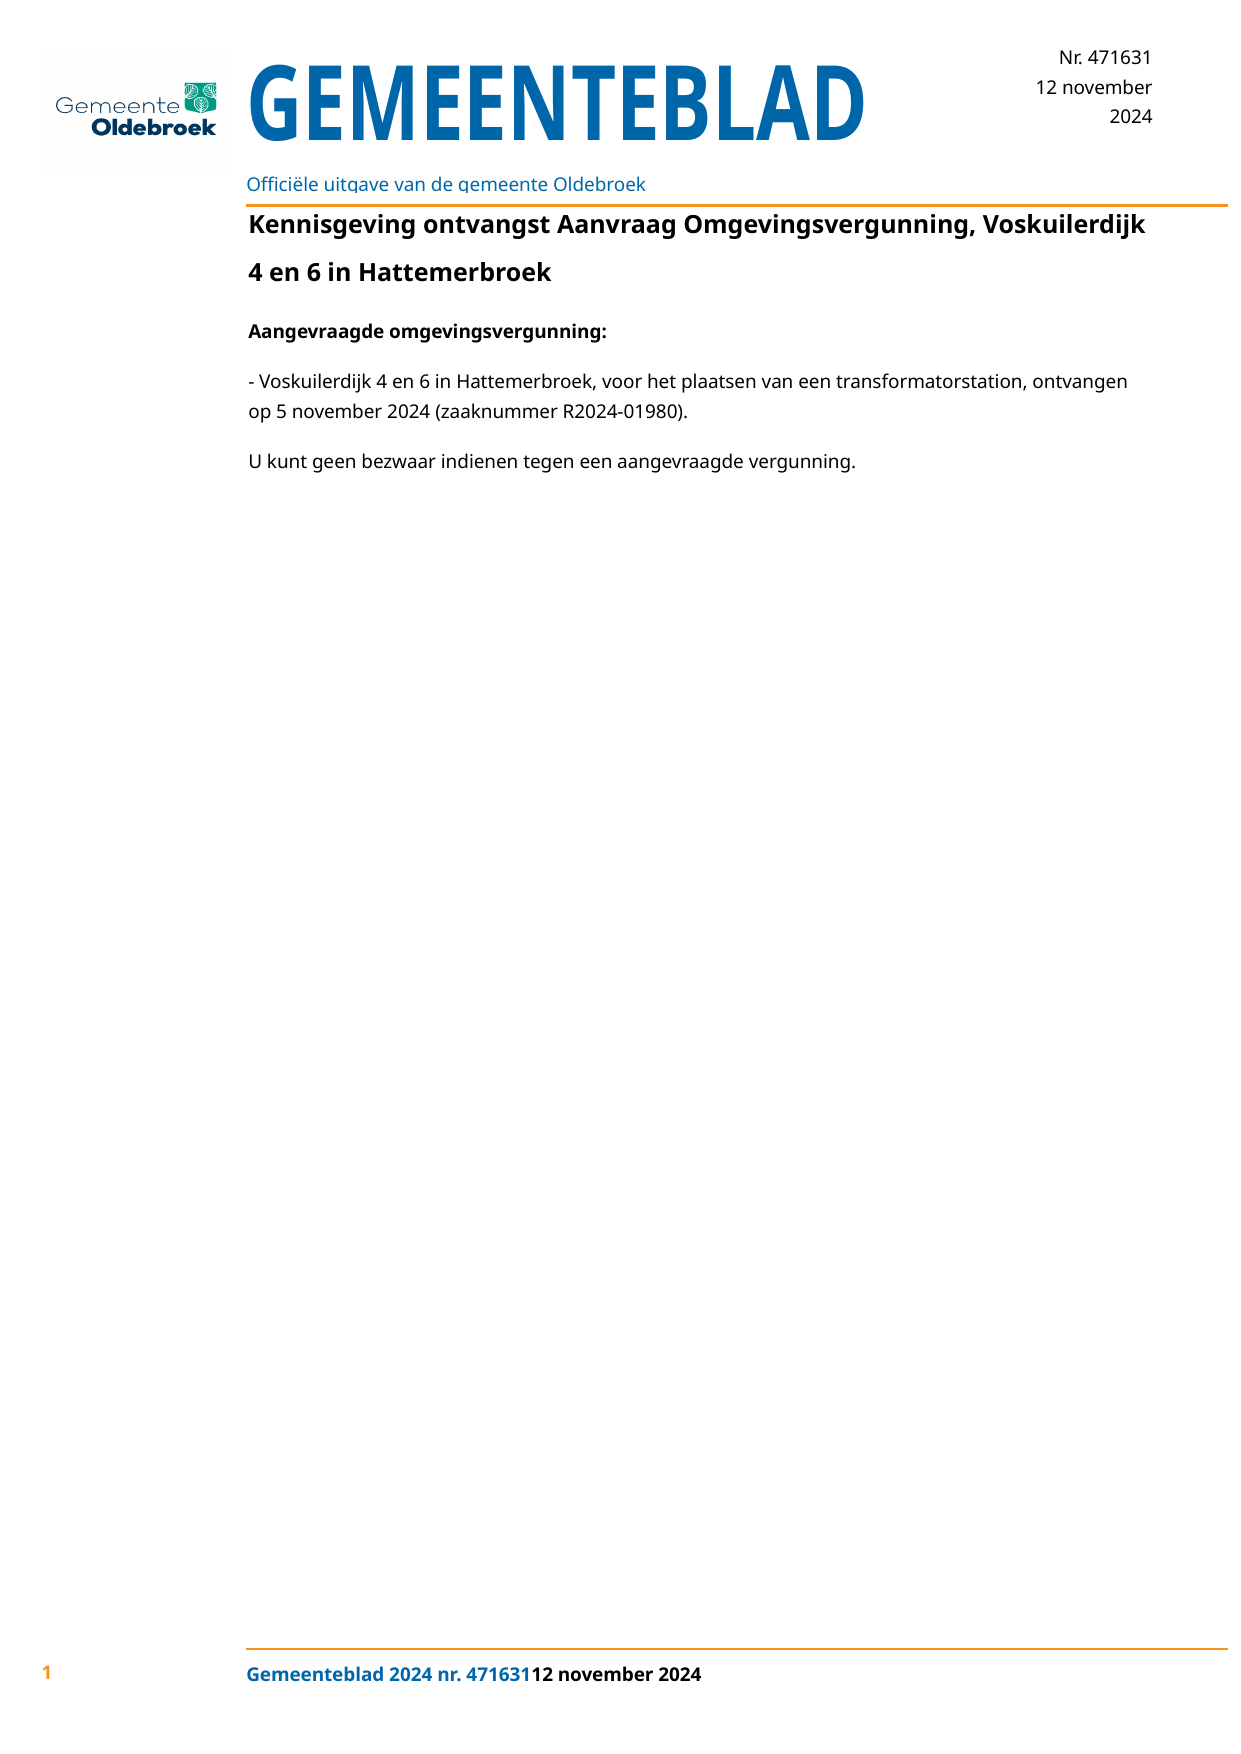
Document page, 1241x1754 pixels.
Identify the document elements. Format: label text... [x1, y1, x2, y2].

text Kennisgeving ontvangst Aanvraag Omgevingsvergunning, Voskuilerdijk 4 en 6 in Hattemerbroek [248, 207, 1152, 288]
text U kunt geen bezwaar indienen tegen een aangevraagde vergunning. [248, 448, 1152, 474]
text - Voskuilerdijk 4 en 6 in Hattemerbroek, voor het plaatsen van een transformatorstation, ontvangen op 5 november 2024 (zaaknummer R2024-01980). [248, 368, 1152, 424]
text Aangevraagde omgevingsvergunning: [248, 318, 1152, 344]
picture [41, 47, 231, 172]
